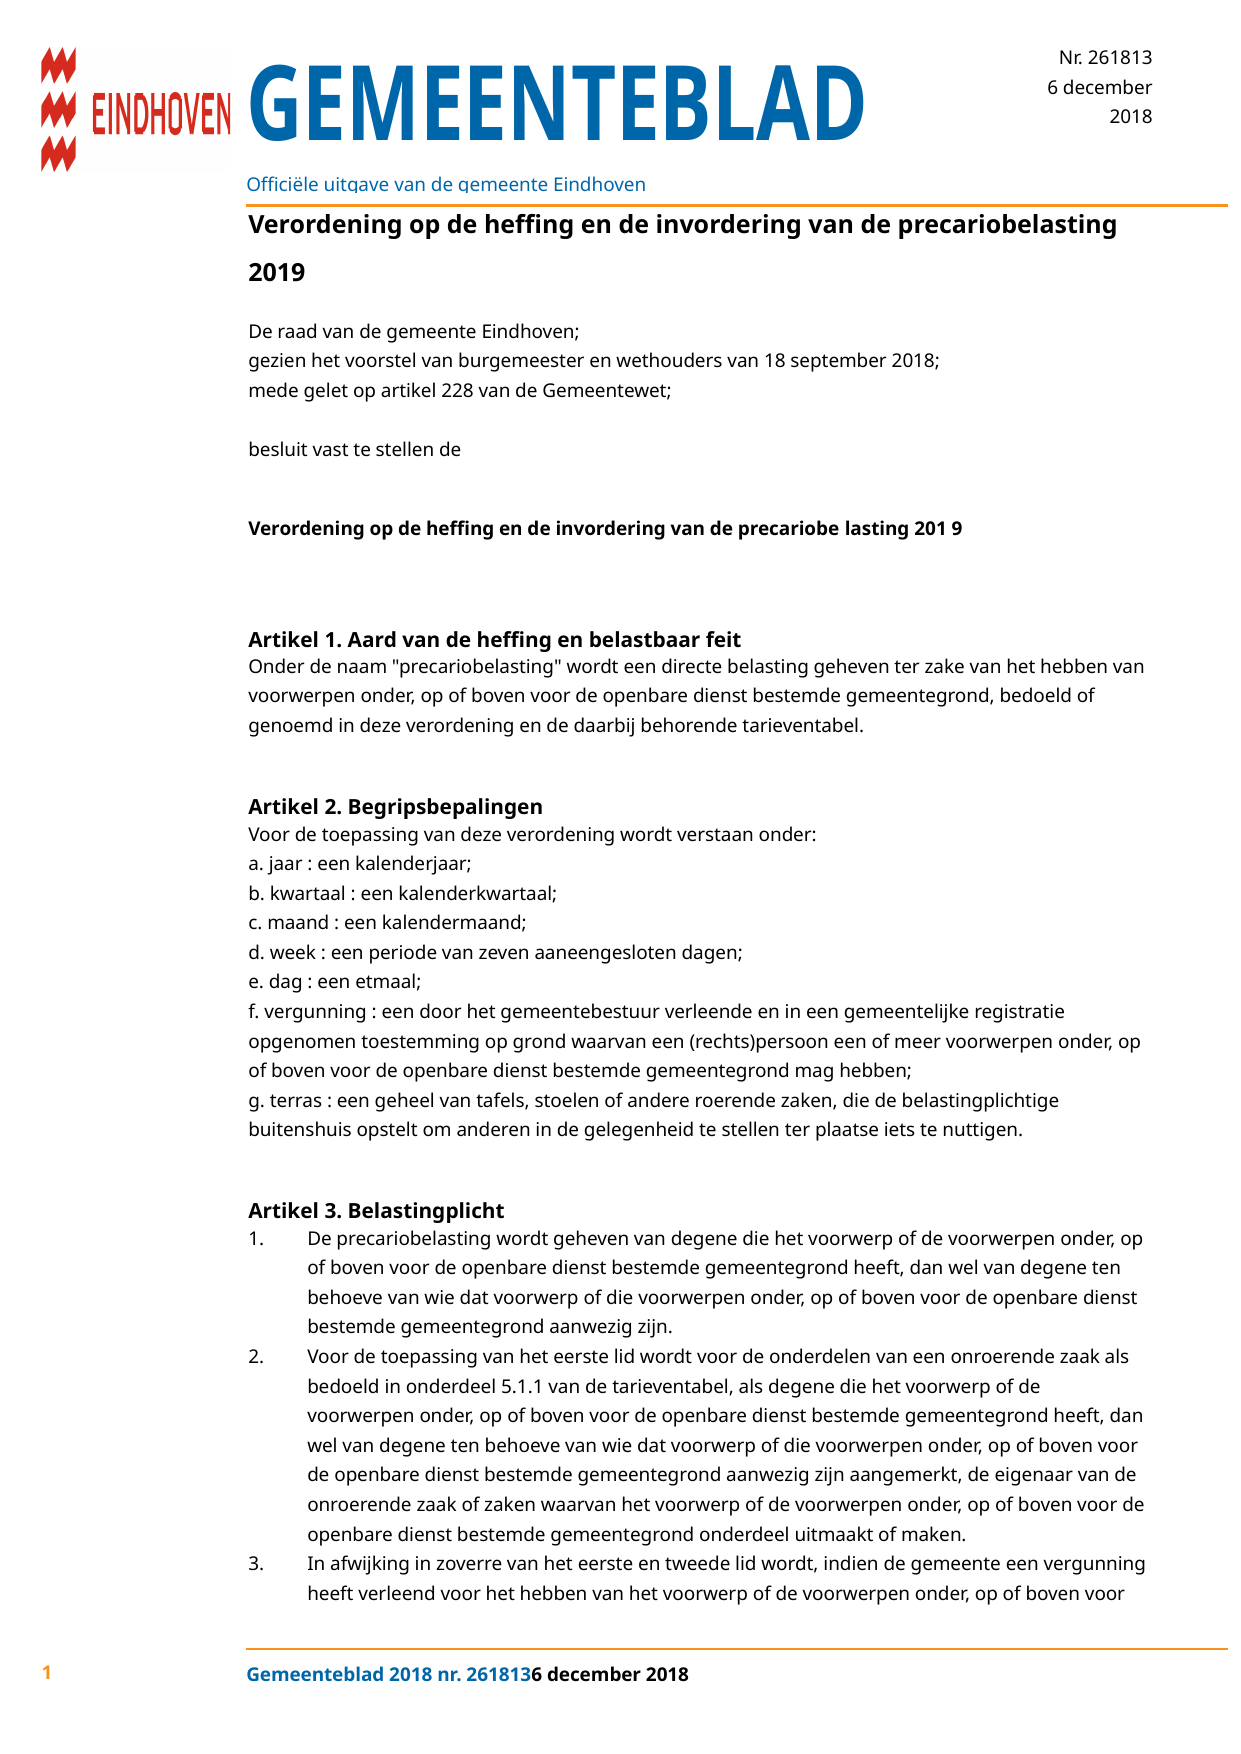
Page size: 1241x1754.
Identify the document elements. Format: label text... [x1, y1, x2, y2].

list In afwijking in zoverre van het eerste en tweede lid wordt, indien de gemeente een vergunning heeft verleend voor het hebben van het voorwerp of de voorwerpen onder, op of boven voor [248, 1550, 1152, 1606]
text f. vergunning : een door het gemeentebestuur verleende en in een gemeentelijke registratie opgenomen toestemming op grond waarvan een (rechts)persoon een of meer voorwerpen onder, op of boven voor de openbare dienst bestemde gemeentegrond mag hebben; [248, 998, 1152, 1083]
text Artikel 3. Belastingplicht [248, 1197, 1152, 1225]
list Voor de toepassing van het eerste lid wordt voor de onderdelen van een onroerende zaak als bedoeld in onderdeel 5.1.1 van de tarieventabel, als degene die het voorwerp of de voorwerpen onder, op of boven voor de openbare dienst bestemde gemeentegrond heeft, dan wel van degene ten behoeve van wie dat voorwerp of die voorwerpen onder, op of boven voor de openbare dienst bestemde gemeentegrond aanwezig zijn aangemerkt, de eigenaar van de onroerende zaak of zaken waarvan het voorwerp of de voorwerpen onder, op of boven voor de openbare dienst bestemde gemeentegrond onderdeel uitmaakt of maken. [248, 1343, 1152, 1547]
text a. jaar : een kalenderjaar; [248, 850, 1152, 876]
text gezien het voorstel van burgemeester en wethouders van 18 september 2018; [248, 347, 1152, 373]
text Onder de naam "precariobelasting" wordt een directe belasting geheven ter zake van het hebben van voorwerpen onder, op of boven voor de openbare dienst bestemde gemeentegrond, bedoeld of genoemd in deze verordening en de daarbij behorende tarieventabel. [248, 653, 1152, 738]
text b. kwartaal : een kalenderkwartaal; [248, 880, 1152, 906]
text mede gelet op artikel 228 van de Gemeentewet; [248, 377, 1152, 403]
list De precariobelasting wordt geheven van degene die het voorwerp of de voorwerpen onder, op of boven voor de openbare dienst bestemde gemeentegrond heeft, dan wel van degene ten behoeve van wie dat voorwerp of die voorwerpen onder, op of boven voor de openbare dienst bestemde gemeentegrond aanwezig zijn. [248, 1225, 1152, 1339]
text c. maand : een kalendermaand; [248, 909, 1152, 935]
text Artikel 1. Aard van de heffing en belastbaar feit [248, 625, 1152, 653]
text Voor de toepassing van deze verordening wordt verstaan onder: [248, 821, 1152, 846]
text Artikel 2. Begripsbepalingen [248, 792, 1152, 821]
text e. dag : een etmaal; [248, 969, 1152, 994]
picture [41, 47, 231, 172]
text De raad van de gemeente Eindhoven; [248, 318, 1152, 344]
text besluit vast te stellen de [248, 436, 1152, 462]
text Verordening op de heffing en de invordering van de precariobe lasting 201 9 [248, 515, 1152, 541]
text g. terras : een geheel van tafels, stoelen of andere roerende zaken, die de belastingplichtige buitenshuis opstelt om anderen in de gelegenheid te stellen ter plaatse iets te nuttigen. [248, 1087, 1152, 1142]
text d. week : een periode van zeven aaneengesloten dagen; [248, 939, 1152, 965]
text Verordening op de heffing en de invordering van de precariobelasting 2019 [248, 207, 1152, 288]
